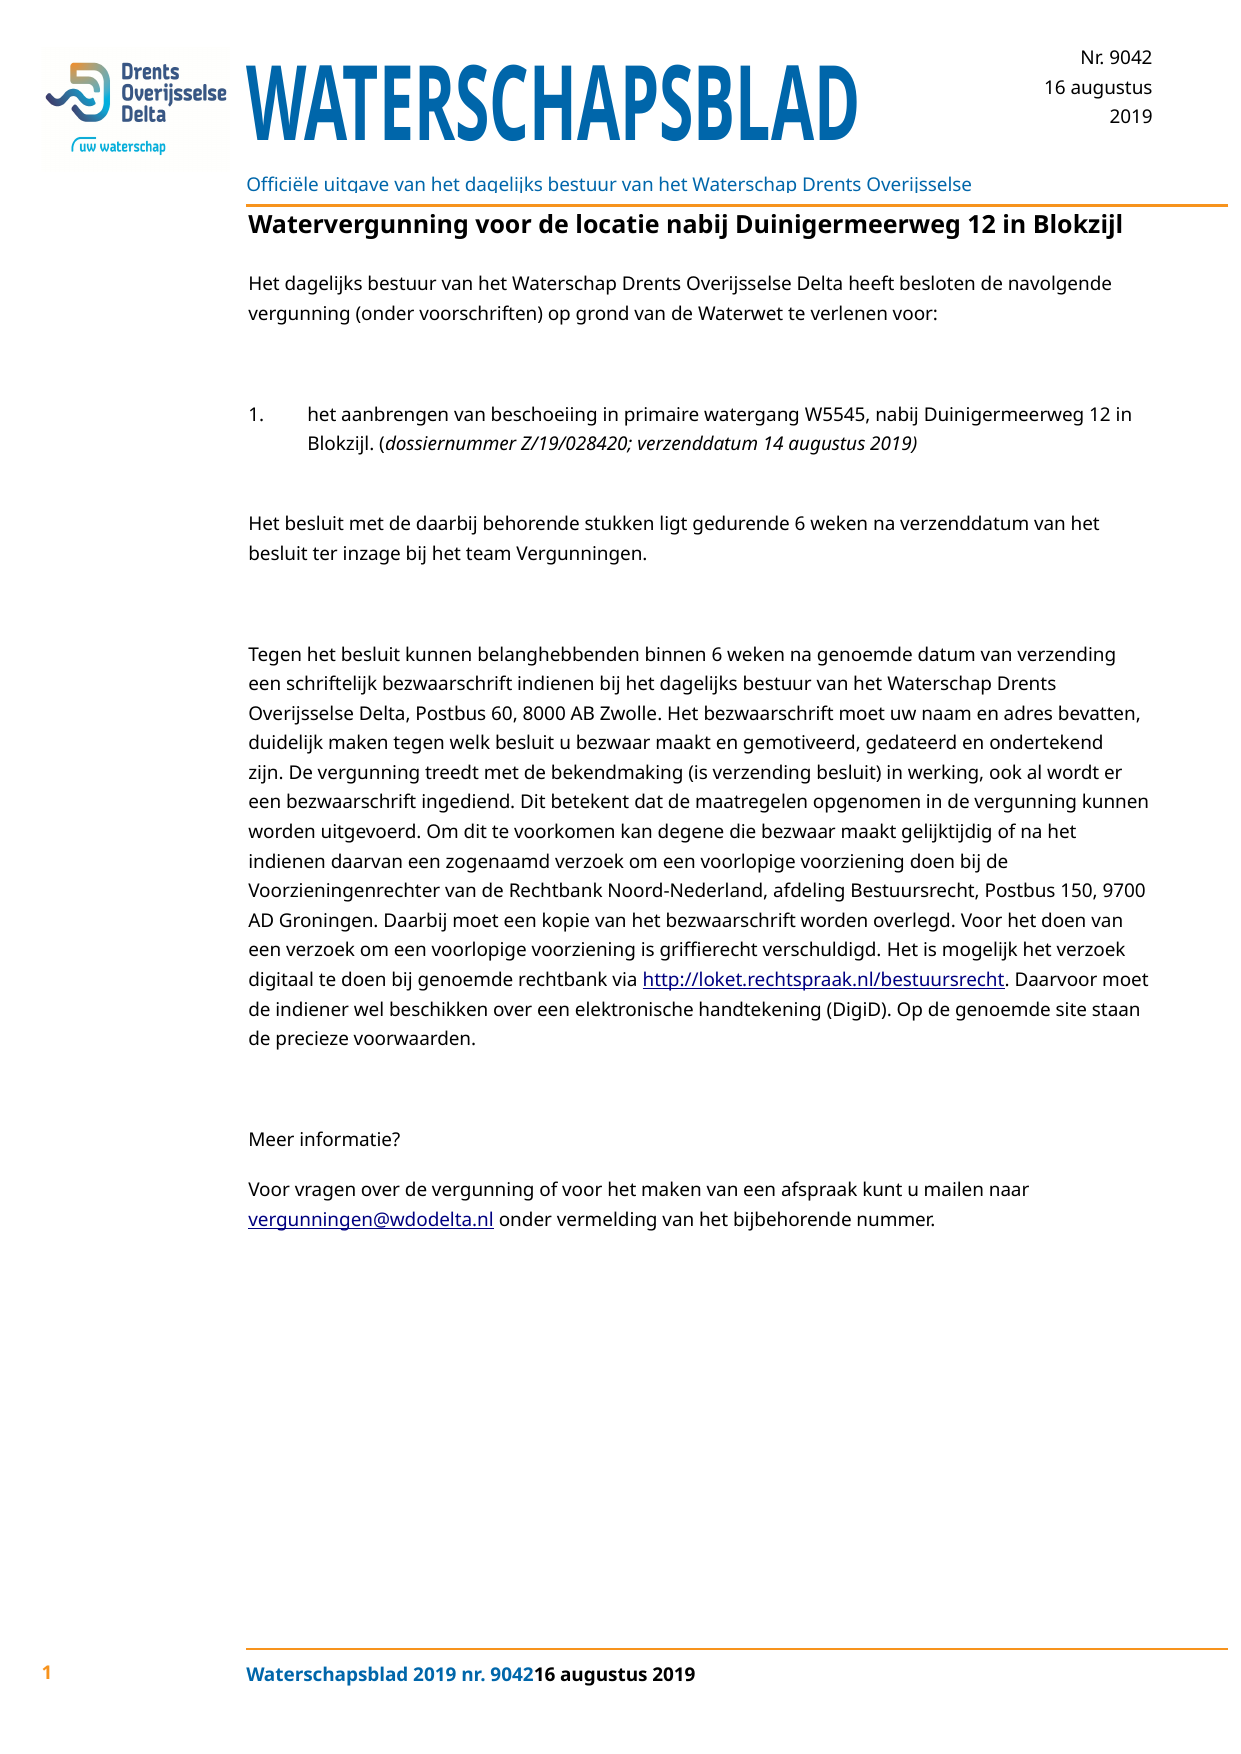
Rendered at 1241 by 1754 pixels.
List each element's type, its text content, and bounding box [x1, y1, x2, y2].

list het aanbrengen van beschoeiing in primaire watergang W5545, nabij Duinigermeerweg 12 in Blokzijl. (dossiernummer Z/19/028420; verzenddatum 14 augustus 2019) [248, 401, 1152, 456]
text Meer informatie? [248, 1126, 1152, 1152]
text Watervergunning voor de locatie nabij Duinigermeerweg 12 in Blokzijl [248, 207, 1152, 241]
picture [41, 47, 231, 172]
text Het dagelijks bestuur van het Waterschap Drents Overijsselse Delta heeft besloten de navolgende vergunning (onder voorschriften) op grond van de Waterwet te verlenen voor: [248, 270, 1152, 326]
text Voor vragen over de vergunning of voor het maken van een afspraak kunt u mailen naar vergunningen@wdodelta.nl onder vermelding van het bijbehorende nummer. [248, 1177, 1152, 1232]
text Het besluit met de daarbij behorende stukken ligt gedurende 6 weken na verzenddatum van het besluit ter inzage bij het team Vergunningen. [248, 510, 1152, 566]
text Tegen het besluit kunnen belanghebbenden binnen 6 weken na genoemde datum van verzending een schriftelijk bezwaarschrift indienen bij het dagelijks bestuur van het Waterschap Drents Overijsselse Delta, Postbus 60, 8000 AB Zwolle. Het bezwaarschrift moet uw naam en adres bevatten, duidelijk maken tegen welk besluit u bezwaar maakt en gemotiveerd, gedateerd en ondertekend zijn. De vergunning treedt met de bekendmaking (is verzending besluit) in werking, ook al wordt er een bezwaarschrift ingediend. Dit betekent dat de maatregelen opgenomen in de vergunning kunnen worden uitgevoerd. Om dit te voorkomen kan degene die bezwaar maakt gelijktijdig of na het indienen daarvan een zogenaamd verzoek om een voorlopige voorziening doen bij de Voorzieningenrechter van de Rechtbank Noord-Nederland, afdeling Bestuursrecht, Postbus 150, 9700 AD Groningen. Daarbij moet een kopie van het bezwaarschrift worden overlegd. Voor het doen van een verzoek om een voorlopige voorziening is griffierecht verschuldigd. Het is mogelijk het verzoek digitaal te doen bij genoemde rechtbank via http://loket.rechtspraak.nl/bestuursrecht. Daarvoor moet de indiener wel beschikken over een elektronische handtekening (DigiD). Op de genoemde site staan de precieze voorwaarden. [248, 641, 1152, 1051]
